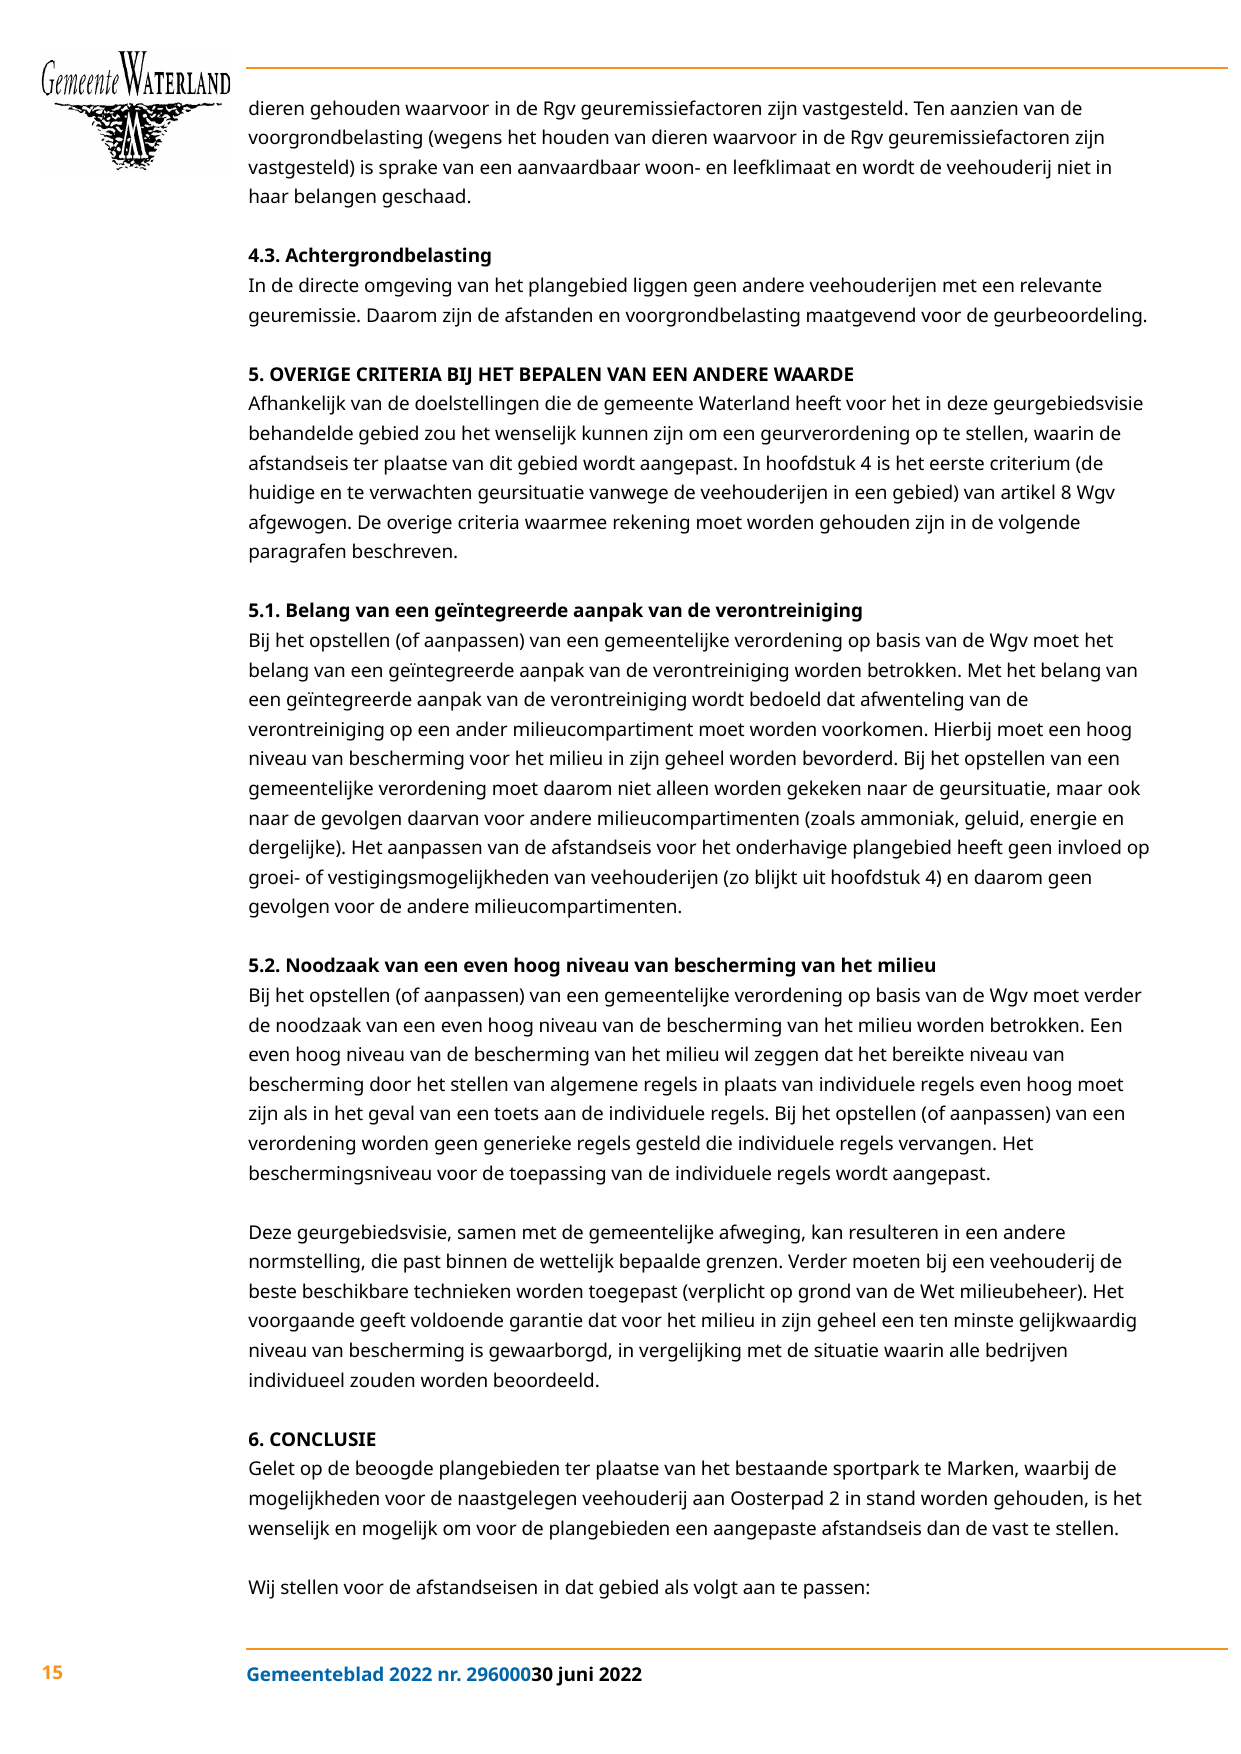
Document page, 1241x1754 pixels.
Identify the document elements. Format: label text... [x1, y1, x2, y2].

text 5.1. Belang van een geïntegreerde aanpak van de verontreiniging [248, 598, 1152, 623]
text Afhankelijk van de doelstellingen die de gemeente Waterland heeft voor het in deze geurgebiedsvisie behandelde gebied zou het wenselijk kunnen zijn om een geurverordening op te stellen, waarin de afstandseis ter plaatse van dit gebied wordt aangepast. In hoofdstuk 4 is het eerste criterium (de huidige en te verwachten geursituatie vanwege de veehouderijen in een gebied) van artikel 8 Wgv afgewogen. De overige criteria waarmee rekening moet worden gehouden zijn in de volgende paragrafen beschreven. [248, 391, 1152, 564]
picture [41, 47, 231, 172]
text 6. CONCLUSIE [248, 1426, 1152, 1452]
text Wij stellen voor de afstandseisen in dat gebied als volgt aan te passen: [248, 1574, 1152, 1600]
text Deze geurgebiedsvisie, samen met de gemeentelijke afweging, kan resulteren in een andere normstelling, die past binnen de wettelijk bepaalde grenzen. Verder moeten bij een veehouderij de beste beschikbare technieken worden toegepast (verplicht op grond van de Wet milieubeheer). Het voorgaande geeft voldoende garantie dat voor het milieu in zijn geheel een ten minste gelijkwaardig niveau van bescherming is gewaarborgd, in vergelijking met de situatie waarin alle bedrijven individueel zouden worden beoordeeld. [248, 1219, 1152, 1393]
text dieren gehouden waarvoor in de Rgv geuremissiefactoren zijn vastgesteld. Ten aanzien van de voorgrondbelasting (wegens het houden van dieren waarvoor in de Rgv geuremissiefactoren zijn vastgesteld) is sprake van een aanvaardbaar woon- en leefklimaat en wordt de veehouderij niet in haar belangen geschaad. [248, 95, 1152, 209]
text 5. OVERIGE CRITERIA BIJ HET BEPALEN VAN EEN ANDERE WAARDE [248, 361, 1152, 387]
text 4.3. Achtergrondbelasting [248, 243, 1152, 268]
text 5.2. Noodzaak van een even hoog niveau van bescherming van het milieu [248, 953, 1152, 978]
text Gelet op de beoogde plangebieden ter plaatse van het bestaande sportpark te Marken, waarbij de mogelijkheden voor de naastgelegen veehouderij aan Oosterpad 2 in stand worden gehouden, is het wenselijk en mogelijk om voor de plangebieden een aangepaste afstandseis dan de vast te stellen. [248, 1456, 1152, 1541]
text Bij het opstellen (of aanpassen) van een gemeentelijke verordening op basis van de Wgv moet het belang van een geïntegreerde aanpak van de verontreiniging worden betrokken. Met het belang van een geïntegreerde aanpak van de verontreiniging wordt bedoeld dat afwenteling van de verontreiniging op een ander milieucompartiment moet worden voorkomen. Hierbij moet een hoog niveau van bescherming voor het milieu in zijn geheel worden bevorderd. Bij het opstellen van een gemeentelijke verordening moet daarom niet alleen worden gekeken naar de geursituatie, maar ook naar de gevolgen daarvan voor andere milieucompartimenten (zoals ammoniak, geluid, energie en dergelijke). Het aanpassen van de afstandseis voor het onderhavige plangebied heeft geen invloed op groei- of vestigingsmogelijkheden van veehouderijen (zo blijkt uit hoofdstuk 4) en daarom geen gevolgen voor de andere milieucompartimenten. [248, 627, 1152, 919]
text Bij het opstellen (of aanpassen) van een gemeentelijke verordening op basis van de Wgv moet verder de noodzaak van een even hoog niveau van de bescherming van het milieu worden betrokken. Een even hoog niveau van de bescherming van het milieu wil zeggen dat het bereikte niveau van bescherming door het stellen van algemene regels in plaats van individuele regels even hoog moet zijn als in het geval van een toets aan de individuele regels. Bij het opstellen (of aanpassen) van een verordening worden geen generieke regels gesteld die individuele regels vervangen. Het beschermingsniveau voor de toepassing van de individuele regels wordt aangepast. [248, 982, 1152, 1186]
text In de directe omgeving van het plangebied liggen geen andere veehouderijen met een relevante geuremissie. Daarom zijn de afstanden en voorgrondbelasting maatgevend voor de geurbeoordeling. [248, 272, 1152, 328]
